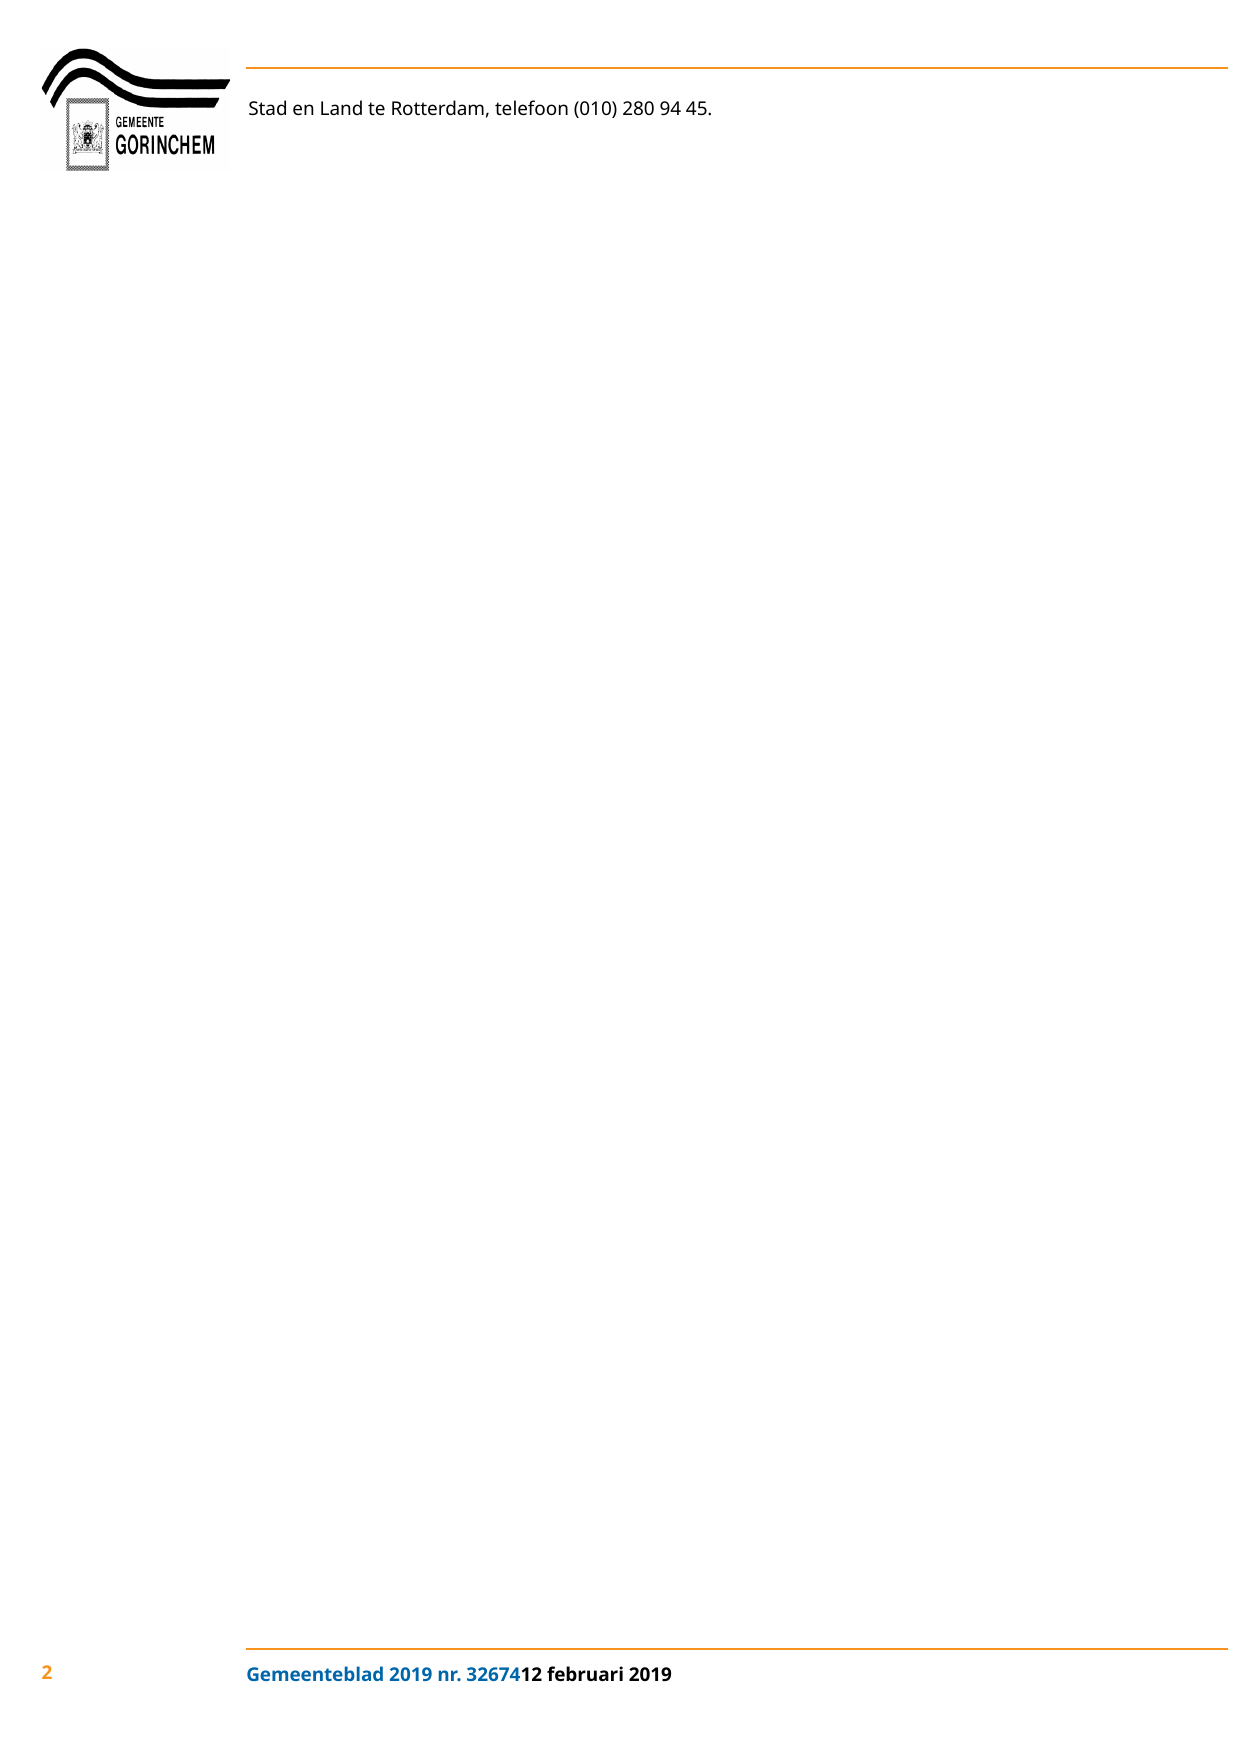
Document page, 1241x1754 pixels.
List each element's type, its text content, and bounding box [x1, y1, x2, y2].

picture [41, 47, 231, 172]
text Stad en Land te Rotterdam, telefoon (010) 280 94 45. [248, 95, 1152, 121]
